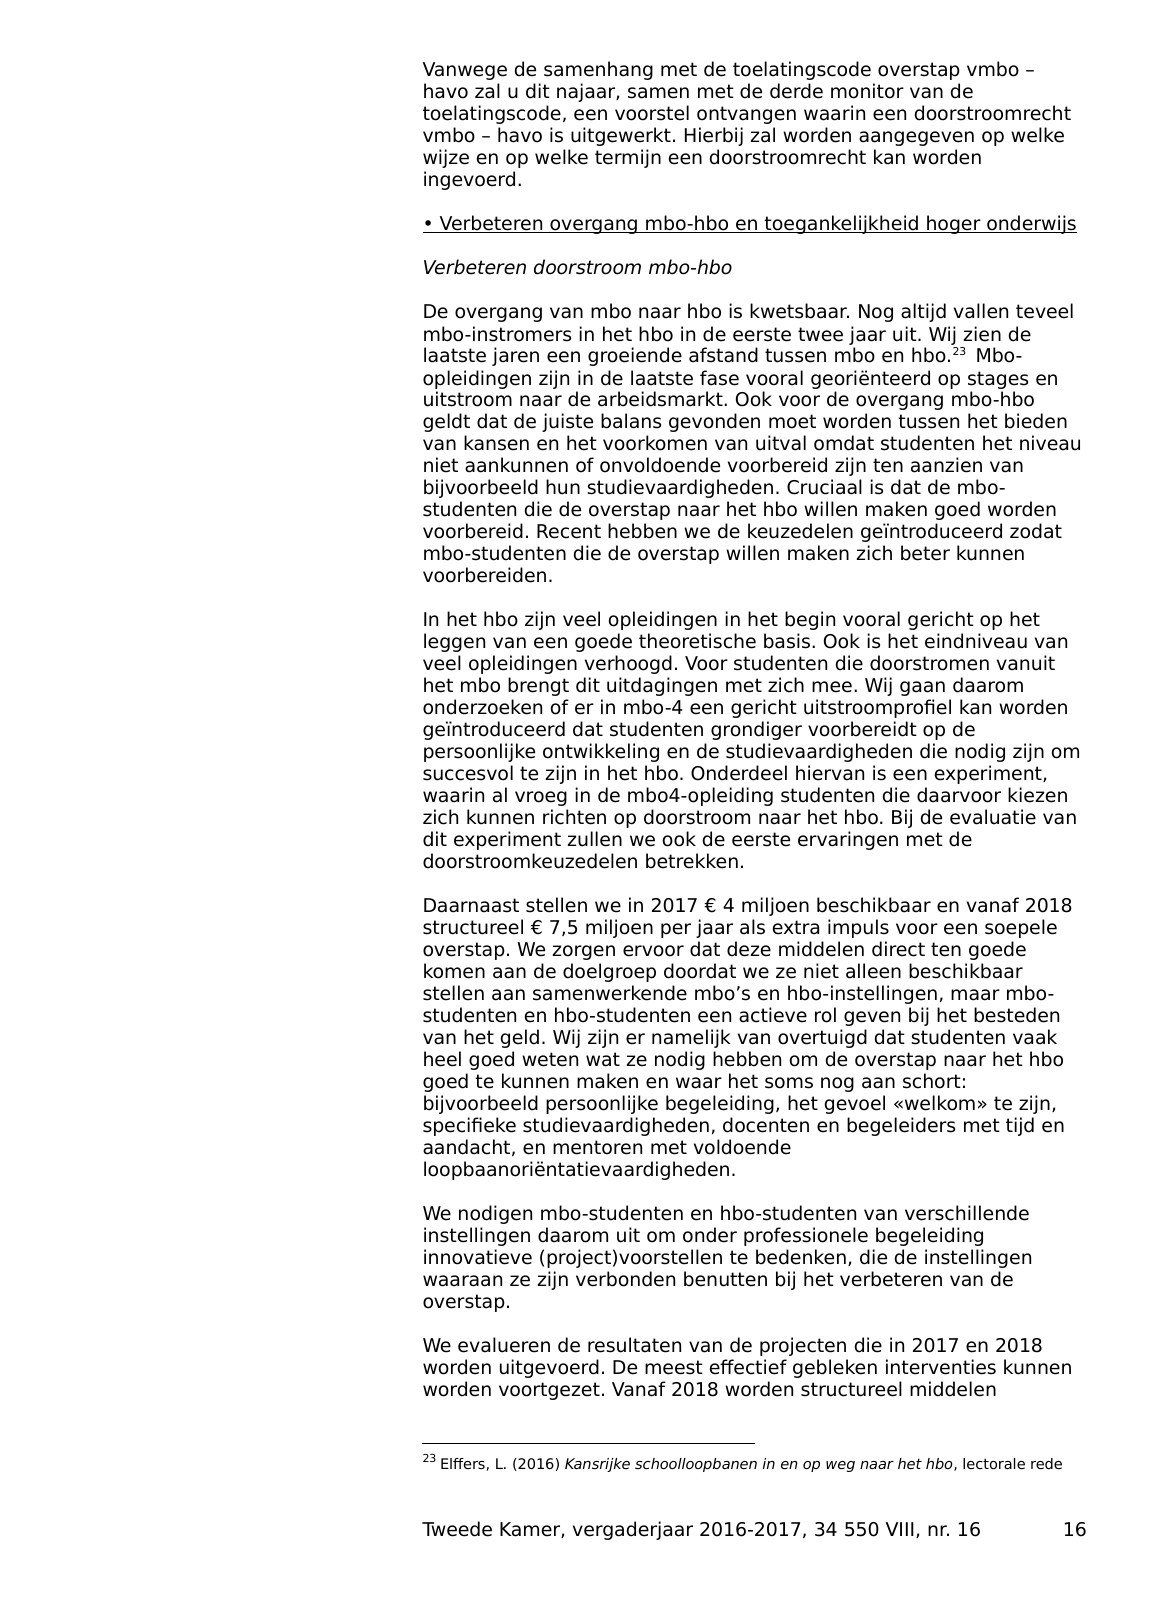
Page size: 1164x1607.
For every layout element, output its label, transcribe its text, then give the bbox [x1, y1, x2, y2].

text Elffers, L. (2016) Kansrijke schoolloopbanen in en op weg naar het hbo, lectorale rede [422, 1452, 1087, 1474]
text We evalueren de resultaten van de projecten die in 2017 en 2018 worden uitgevoerd. De meest effectief gebleken interventies kunnen worden voortgezet. Vanaf 2018 worden structureel middelen [422, 1335, 1087, 1401]
subtitle Verbeteren doorstroom mbo-hbo [422, 257, 1087, 279]
text Daarnaast stellen we in 2017 € 4 miljoen beschikbaar en vanaf 2018 structureel € 7,5 miljoen per jaar als extra impuls voor een soepele overstap. We zorgen ervoor dat deze middelen direct ten goede komen aan de doelgroep doordat we ze niet alleen beschikbaar stellen aan samenwerkende mbo’s en hbo-instellingen, maar mbo-studenten en hbo-studenten een actieve rol geven bij het besteden van het geld. Wij zijn er namelijk van overtuigd dat studenten vaak heel goed weten wat ze nodig hebben om de overstap naar het hbo goed te kunnen maken en waar het soms nog aan schort: bijvoorbeeld persoonlijke begeleiding, het gevoel «welkom» te zijn, specifieke studievaardigheden, docenten en begeleiders met tijd en aandacht, en mentoren met voldoende loopbaanoriëntatievaardigheden. [422, 895, 1087, 1181]
text We nodigen mbo-studenten en hbo-studenten van verschillende instellingen daarom uit om onder professionele begeleiding innovatieve (project)voorstellen te bedenken, die de instellingen waaraan ze zijn verbonden benutten bij het verbeteren van de overstap. [422, 1203, 1087, 1313]
text Vanwege de samenhang met de toelatingscode overstap vmbo – havo zal u dit najaar, samen met de derde monitor van de toelatingscode, een voorstel ontvangen waarin een doorstroomrecht vmbo – havo is uitgewerkt. Hierbij zal worden aangegeven op welke wijze en op welke termijn een doorstroomrecht kan worden ingevoerd. [422, 59, 1087, 191]
subtitle • Verbeteren overgang mbo-hbo en toegankelijkheid hoger onderwijs [422, 213, 1087, 235]
text In het hbo zijn veel opleidingen in het begin vooral gericht op het leggen van een goede theoretische basis. Ook is het eindniveau van veel opleidingen verhoogd. Voor studenten die doorstromen vanuit het mbo brengt dit uitdagingen met zich mee. Wij gaan daarom onderzoeken of er in mbo-4 een gericht uitstroomprofiel kan worden geïntroduceerd dat studenten grondiger voorbereidt op de persoonlijke ontwikkeling en de studievaardigheden die nodig zijn om succesvol te zijn in het hbo. Onderdeel hiervan is een experiment, waarin al vroeg in de mbo4-opleiding studenten die daarvoor kiezen zich kunnen richten op doorstroom naar het hbo. Bij de evaluatie van dit experiment zullen we ook de eerste ervaringen met de doorstroomkeuzedelen betrekken. [422, 609, 1087, 873]
text De overgang van mbo naar hbo is kwetsbaar. Nog altijd vallen teveel mbo-instromers in het hbo in de eerste twee jaar uit. Wij zien de laatste jaren een groeiende afstand tussen mbo en hbo. Mbo-opleidingen zijn in de laatste fase vooral georiënteerd op stages en uitstroom naar de arbeidsmarkt. Ook voor de overgang mbo-hbo geldt dat de juiste balans gevonden moet worden tussen het bieden van kansen en het voorkomen van uitval omdat studenten het niveau niet aankunnen of onvoldoende voorbereid zijn ten aanzien van bijvoorbeeld hun studievaardigheden. Cruciaal is dat de mbo-studenten die de overstap naar het hbo willen maken goed worden voorbereid. Recent hebben we de keuzedelen geïntroduceerd zodat mbo-studenten die de overstap willen maken zich beter kunnen voorbereiden. [422, 301, 1087, 587]
